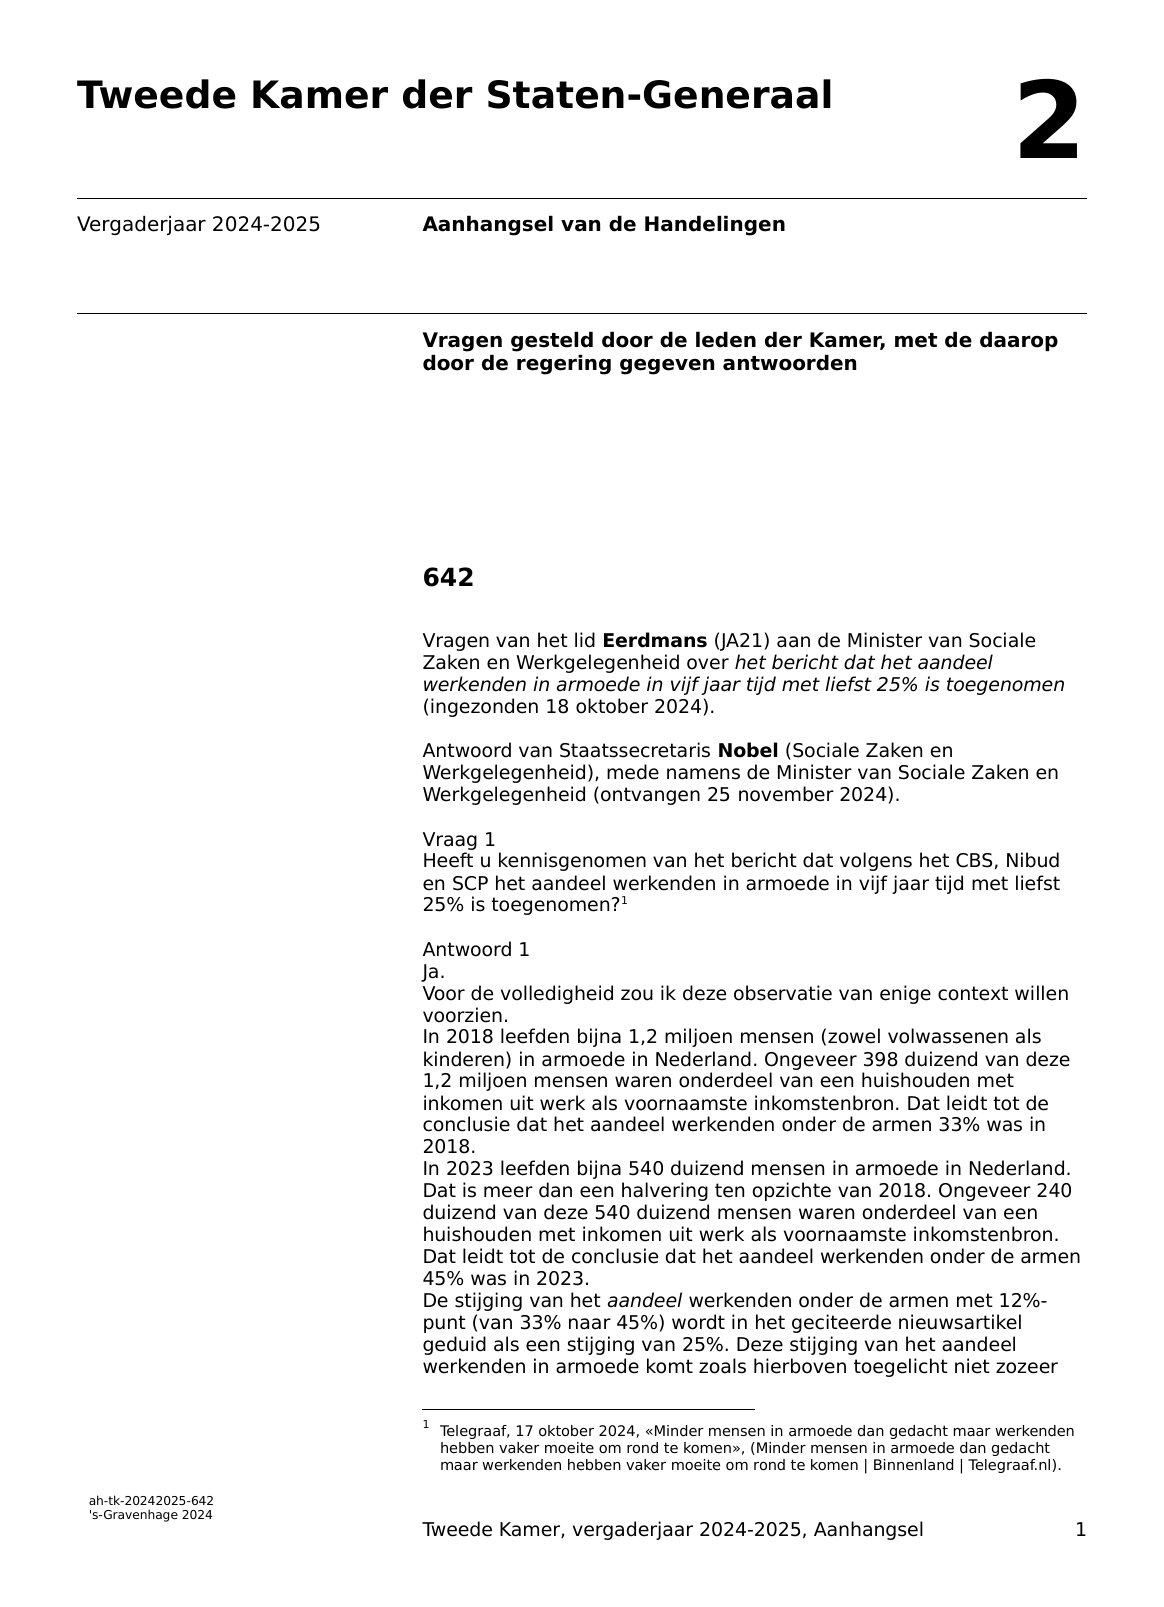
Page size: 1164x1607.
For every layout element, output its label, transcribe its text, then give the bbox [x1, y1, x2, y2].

table_cell Vragen gesteld door de leden der Kamer, met de daarop door de regering gegeven antwoorden [422, 314, 1087, 375]
text ah-tk-20242025-642 [88, 1494, 323, 1508]
text In 2023 leefden bijna 540 duizend mensen in armoede in Nederland. Dat is meer dan een halvering ten opzichte van 2018. Ongeveer 240 duizend van deze 540 duizend mensen waren onderdeel van een huishouden met inkomen uit werk als voornaamste inkomstenbron. Dat leidt tot de conclusie dat het aandeel werkenden onder de armen 45% was in 2023. [422, 1158, 1087, 1290]
text De stijging van het aandeel werkenden onder de armen met 12%-punt (van 33% naar 45%) wordt in het geciteerde nieuwsartikel geduid als een stijging van 25%. Deze stijging van het aandeel werkenden in armoede komt zoals hierboven toegelicht niet zozeer [422, 1290, 1087, 1378]
table_header Tweede Kamer der Staten-Generaal [77, 59, 886, 198]
text Antwoord 1 [422, 938, 1087, 961]
table_cell Aanhangsel van de Handelingen [422, 199, 1087, 313]
text 642 [422, 563, 1087, 592]
text In 2018 leefden bijna 1,2 miljoen mensen (zowel volwassenen als kinderen) in armoede in Nederland. Ongeveer 398 duizend van deze 1,2 miljoen mensen waren onderdeel van een huishouden met inkomen uit werk als voornaamste inkomstenbron. Dat leidt tot de conclusie dat het aandeel werkenden onder de armen 33% was in 2018. [422, 1026, 1087, 1158]
text Telegraaf, 17 oktober 2024, «Minder mensen in armoede dan gedacht maar werkenden hebben vaker moeite om rond te komen», (Minder mensen in armoede dan gedacht maar werkenden hebben vaker moeite om rond te komen | Binnenland | Telegraaf.nl). [422, 1418, 1087, 1474]
text Vraag 1 [422, 828, 1087, 850]
table_cell [77, 314, 422, 375]
text 's-Gravenhage 2024 [88, 1508, 323, 1522]
table_header 2 [886, 59, 1087, 198]
text Ja. [422, 961, 1087, 982]
text Heeft u kennisgenomen van het bericht dat volgens het CBS, Nibud en SCP het aandeel werkenden in armoede in vijf jaar tijd met liefst 25% is toegenomen? [422, 850, 1087, 916]
text Antwoord van Staatssecretaris Nobel (Sociale Zaken en Werkgelegenheid), mede namens de Minister van Sociale Zaken en Werkgelegenheid (ontvangen 25 november 2024). [422, 740, 1087, 806]
text Vragen van het lid Eerdmans (JA21) aan de Minister van Sociale Zaken en Werkgelegenheid over het bericht dat het aandeel werkenden in armoede in vijf jaar tijd met liefst 25% is toegenomen (ingezonden 18 oktober 2024). [422, 630, 1087, 718]
text Voor de volledigheid zou ik deze observatie van enige context willen voorzien. [422, 982, 1087, 1026]
table_cell Vergaderjaar 2024-2025 [77, 199, 422, 313]
